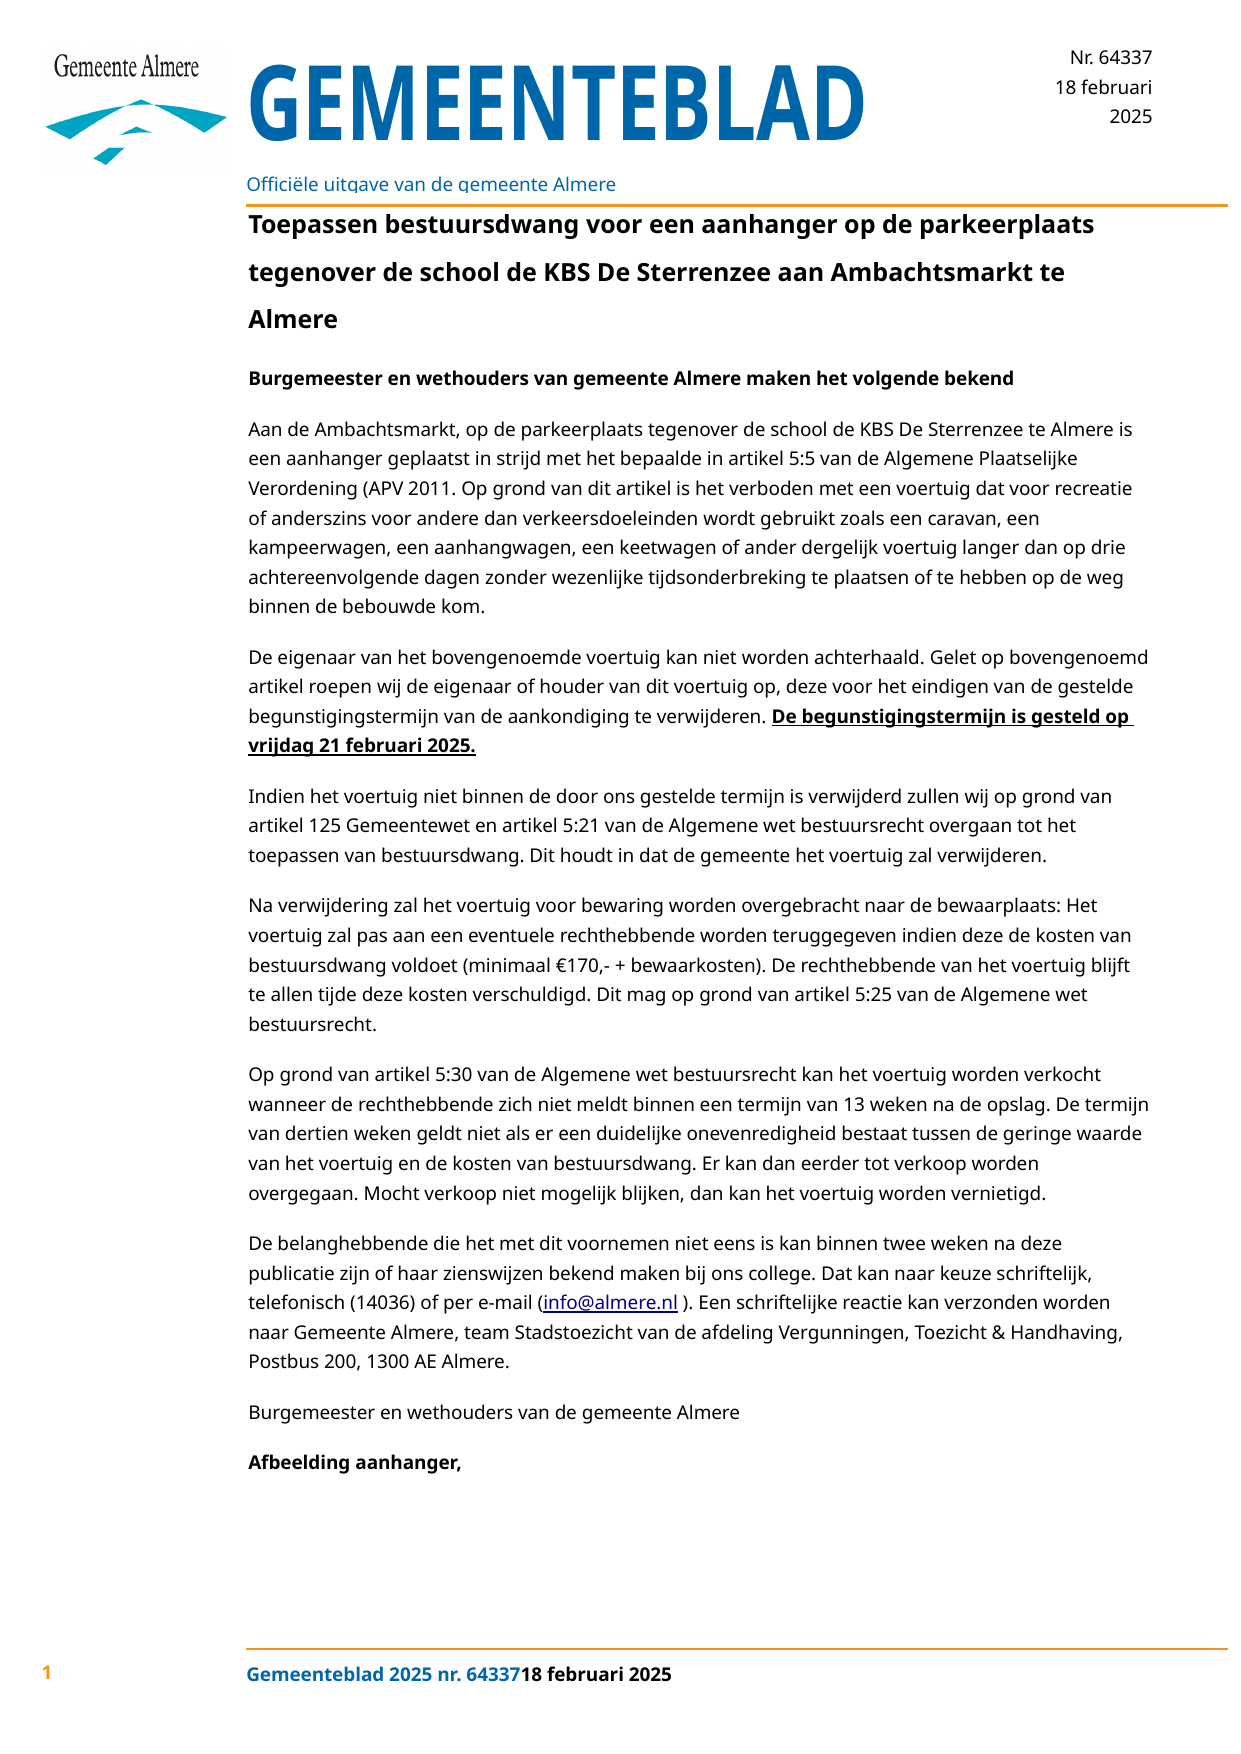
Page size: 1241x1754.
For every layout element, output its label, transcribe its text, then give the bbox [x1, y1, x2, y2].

text De belanghebbende die het met dit voornemen niet eens is kan binnen twee weken na deze publicatie zijn of haar zienswijzen bekend maken bij ons college. Dat kan naar keuze schriftelijk, telefonisch (14036) of per e-mail (info@almere.nl ). Een schriftelijke reactie kan verzonden worden naar Gemeente Almere, team Stadstoezicht van de afdeling Vergunningen, Toezicht & Handhaving, Postbus 200, 1300 AE Almere. [248, 1230, 1152, 1374]
text Burgemeester en wethouders van de gemeente Almere [248, 1399, 1152, 1424]
text Burgemeester en wethouders van gemeente Almere maken het volgende bekend [248, 366, 1152, 391]
text De eigenaar van het bovengenoemde voertuig kan niet worden achterhaald. Gelet op bovengenoemd artikel roepen wij de eigenaar of houder van dit voertuig op, deze voor het eindigen van de gestelde begunstigingstermijn van de aankondiging te verwijderen. De begunstigingstermijn is gesteld op vrijdag 21 februari 2025. [248, 644, 1152, 758]
text Toepassen bestuursdwang voor een aanhanger op de parkeerplaats tegenover de school de KBS De Sterrenzee aan Ambachtsmarkt te Almere [248, 207, 1152, 336]
text Indien het voertuig niet binnen de door ons gestelde termijn is verwijderd zullen wij op grond van artikel 125 Gemeentewet en artikel 5:21 van de Algemene wet bestuursrecht overgaan tot het toepassen van bestuursdwang. Dit houdt in dat de gemeente het voertuig zal verwijderen. [248, 783, 1152, 868]
text Op grond van artikel 5:30 van de Algemene wet bestuursrecht kan het voertuig worden verkocht wanneer de rechthebbende zich niet meldt binnen een termijn van 13 weken na de opslag. De termijn van dertien weken geldt niet als er een duidelijke onevenredigheid bestaat tussen de geringe waarde van het voertuig en de kosten van bestuursdwang. Er kan dan eerder tot verkoop worden overgegaan. Mocht verkoop niet mogelijk blijken, dan kan het voertuig worden vernietigd. [248, 1061, 1152, 1205]
text Afbeelding aanhanger, [248, 1449, 1152, 1475]
picture [41, 47, 231, 172]
text Na verwijdering zal het voertuig voor bewaring worden overgebracht naar de bewaarplaats: Het voertuig zal pas aan een eventuele rechthebbende worden teruggegeven indien deze de kosten van bestuursdwang voldoet (minimaal €170,- + bewaarkosten). De rechthebbende van het voertuig blijft te allen tijde deze kosten verschuldigd. Dit mag op grond van artikel 5:25 van de Algemene wet bestuursrecht. [248, 893, 1152, 1037]
text Aan de Ambachtsmarkt, op de parkeerplaats tegenover de school de KBS De Sterrenzee te Almere is een aanhanger geplaatst in strijd met het bepaalde in artikel 5:5 van de Algemene Plaatselijke Verordening (APV 2011. Op grond van dit artikel is het verboden met een voertuig dat voor recreatie of anderszins voor andere dan verkeersdoeleinden wordt gebruikt zoals een caravan, een kampeerwagen, een aanhangwagen, een keetwagen of ander dergelijk voertuig langer dan op drie achtereenvolgende dagen zonder wezenlijke tijdsonderbreking te plaatsen of te hebben op de weg binnen de bebouwde kom. [248, 416, 1152, 619]
